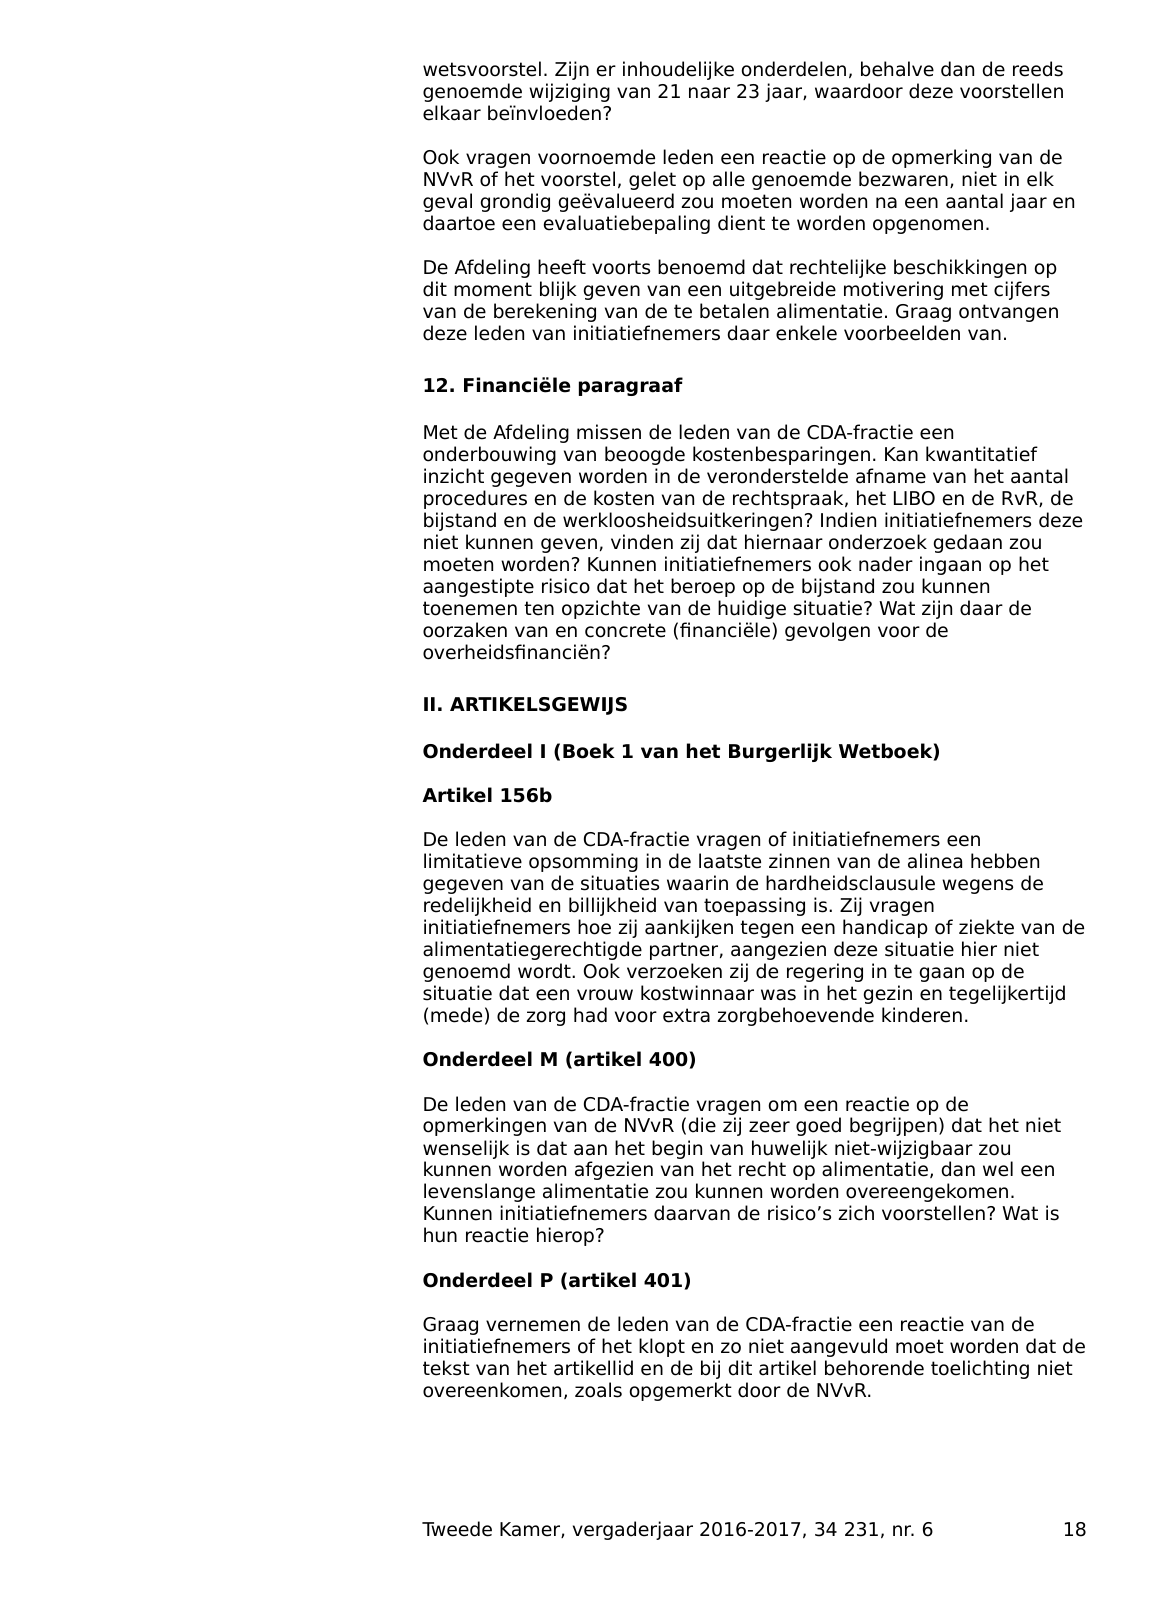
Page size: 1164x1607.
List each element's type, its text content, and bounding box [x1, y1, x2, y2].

text wetsvoorstel. Zijn er inhoudelijke onderdelen, behalve dan de reeds genoemde wijziging van 21 naar 23 jaar, waardoor deze voorstellen elkaar beïnvloeden? [422, 59, 1087, 125]
text Met de Afdeling missen de leden van de CDA-fractie een onderbouwing van beoogde kostenbesparingen. Kan kwantitatief inzicht gegeven worden in de veronderstelde afname van het aantal procedures en de kosten van de rechtspraak, het LIBO en de RvR, de bijstand en de werkloosheidsuitkeringen? Indien initiatiefnemers deze niet kunnen geven, vinden zij dat hiernaar onderzoek gedaan zou moeten worden? Kunnen initiatiefnemers ook nader ingaan op het aangestipte risico dat het beroep op de bijstand zou kunnen toenemen ten opzichte van de huidige situatie? Wat zijn daar de oorzaken van en concrete (financiële) gevolgen voor de overheidsfinanciën? [422, 422, 1087, 664]
subtitle 12. Financiële paragraaf [422, 375, 1087, 397]
subtitle Onderdeel I (Boek 1 van het Burgerlijk Wetboek) [422, 741, 1087, 763]
text Ook vragen voornoemde leden een reactie op de opmerking van de NVvR of het voorstel, gelet op alle genoemde bezwaren, niet in elk geval grondig geëvalueerd zou moeten worden na een aantal jaar en daartoe een evaluatiebepaling dient te worden opgenomen. [422, 147, 1087, 235]
subtitle II. ARTIKELSGEWIJS [422, 694, 1087, 716]
subtitle Onderdeel M (artikel 400) [422, 1049, 1087, 1071]
text Graag vernemen de leden van de CDA-fractie een reactie van de initiatiefnemers of het klopt en zo niet aangevuld moet worden dat de tekst van het artikellid en de bij dit artikel behorende toelichting niet overeenkomen, zoals opgemerkt door de NVvR. [422, 1314, 1087, 1402]
text De leden van de CDA-fractie vragen of initiatiefnemers een limitatieve opsomming in de laatste zinnen van de alinea hebben gegeven van de situaties waarin de hardheidsclausule wegens de redelijkheid en billijkheid van toepassing is. Zij vragen initiatiefnemers hoe zij aankijken tegen een handicap of ziekte van de alimentatiegerechtigde partner, aangezien deze situatie hier niet genoemd wordt. Ook verzoeken zij de regering in te gaan op de situatie dat een vrouw kostwinnaar was in het gezin en tegelijkertijd (mede) de zorg had voor extra zorgbehoevende kinderen. [422, 829, 1087, 1027]
text De Afdeling heeft voorts benoemd dat rechtelijke beschikkingen op dit moment blijk geven van een uitgebreide motivering met cijfers van de berekening van de te betalen alimentatie. Graag ontvangen deze leden van initiatiefnemers daar enkele voorbeelden van. [422, 257, 1087, 345]
text De leden van de CDA-fractie vragen om een reactie op de opmerkingen van de NVvR (die zij zeer goed begrijpen) dat het niet wenselijk is dat aan het begin van huwelijk niet-wijzigbaar zou kunnen worden afgezien van het recht op alimentatie, dan wel een levenslange alimentatie zou kunnen worden overeengekomen. Kunnen initiatiefnemers daarvan de risico’s zich voorstellen? Wat is hun reactie hierop? [422, 1093, 1087, 1247]
subtitle Artikel 156b [422, 785, 1087, 807]
subtitle Onderdeel P (artikel 401) [422, 1269, 1087, 1291]
